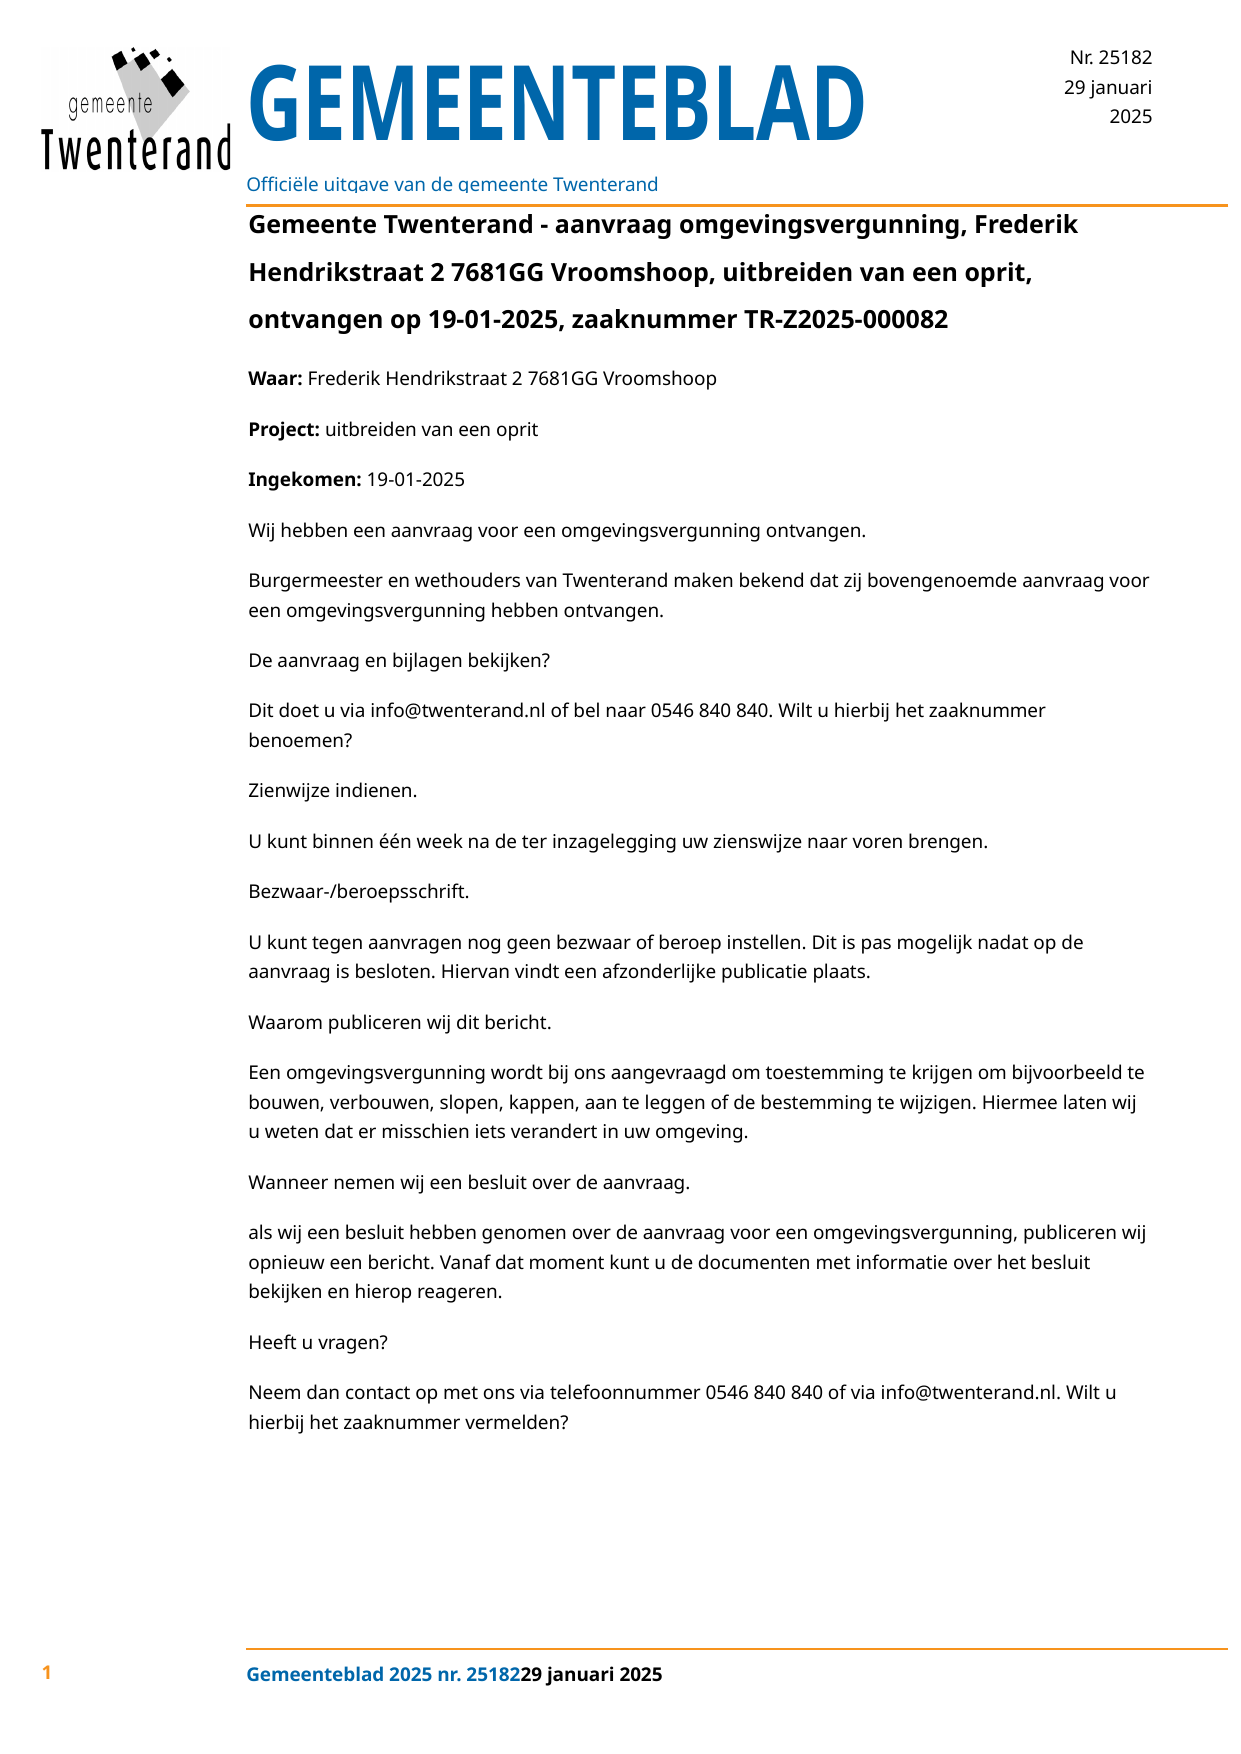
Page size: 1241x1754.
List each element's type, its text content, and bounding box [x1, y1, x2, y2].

text Waar: Frederik Hendrikstraat 2 7681GG Vroomshoop [248, 366, 1152, 391]
text Waarom publiceren wij dit bericht. [248, 1009, 1152, 1034]
text Gemeente Twenterand - aanvraag omgevingsvergunning, Frederik Hendrikstraat 2 7681GG Vroomshoop, uitbreiden van een oprit, ontvangen op 19-01-2025, zaaknummer TR-Z2025-000082 [248, 207, 1152, 336]
text Een omgevingsvergunning wordt bij ons aangevraagd om toestemming te krijgen om bijvoorbeeld te bouwen, verbouwen, slopen, kappen, aan te leggen of de bestemming te wijzigen. Hiermee laten wij u weten dat er misschien iets verandert in uw omgeving. [248, 1059, 1152, 1144]
text Wij hebben een aanvraag voor een omgevingsvergunning ontvangen. [248, 517, 1152, 542]
text als wij een besluit hebben genomen over de aanvraag voor een omgevingsvergunning, publiceren wij opnieuw een bericht. Vanaf dat moment kunt u de documenten met informatie over het besluit bekijken en hierop reageren. [248, 1219, 1152, 1304]
text Dit doet u via info@twenterand.nl of bel naar 0546 840 840. Wilt u hierbij het zaaknummer benoemen? [248, 698, 1152, 753]
text U kunt tegen aanvragen nog geen bezwaar of beroep instellen. Dit is pas mogelijk nadat op de aanvraag is besloten. Hiervan vindt een afzonderlijke publicatie plaats. [248, 929, 1152, 984]
text De aanvraag en bijlagen bekijken? [248, 647, 1152, 673]
text Heeft u vragen? [248, 1329, 1152, 1354]
text Burgermeester en wethouders van Twenterand maken bekend dat zij bovengenoemde aanvraag voor een omgevingsvergunning hebben ontvangen. [248, 567, 1152, 622]
picture [41, 47, 231, 172]
text Zienwijze indienen. [248, 778, 1152, 803]
text Wanneer nemen wij een besluit over de aanvraag. [248, 1169, 1152, 1194]
text Ingekomen: 19-01-2025 [248, 466, 1152, 492]
text U kunt binnen één week na de ter inzagelegging uw zienswijze naar voren brengen. [248, 828, 1152, 854]
text Neem dan contact op met ons via telefoonnummer 0546 840 840 of via info@twenterand.nl. Wilt u hierbij het zaaknummer vermelden? [248, 1379, 1152, 1434]
text Project: uitbreiden van een oprit [248, 416, 1152, 442]
text Bezwaar-/beroepsschrift. [248, 878, 1152, 904]
